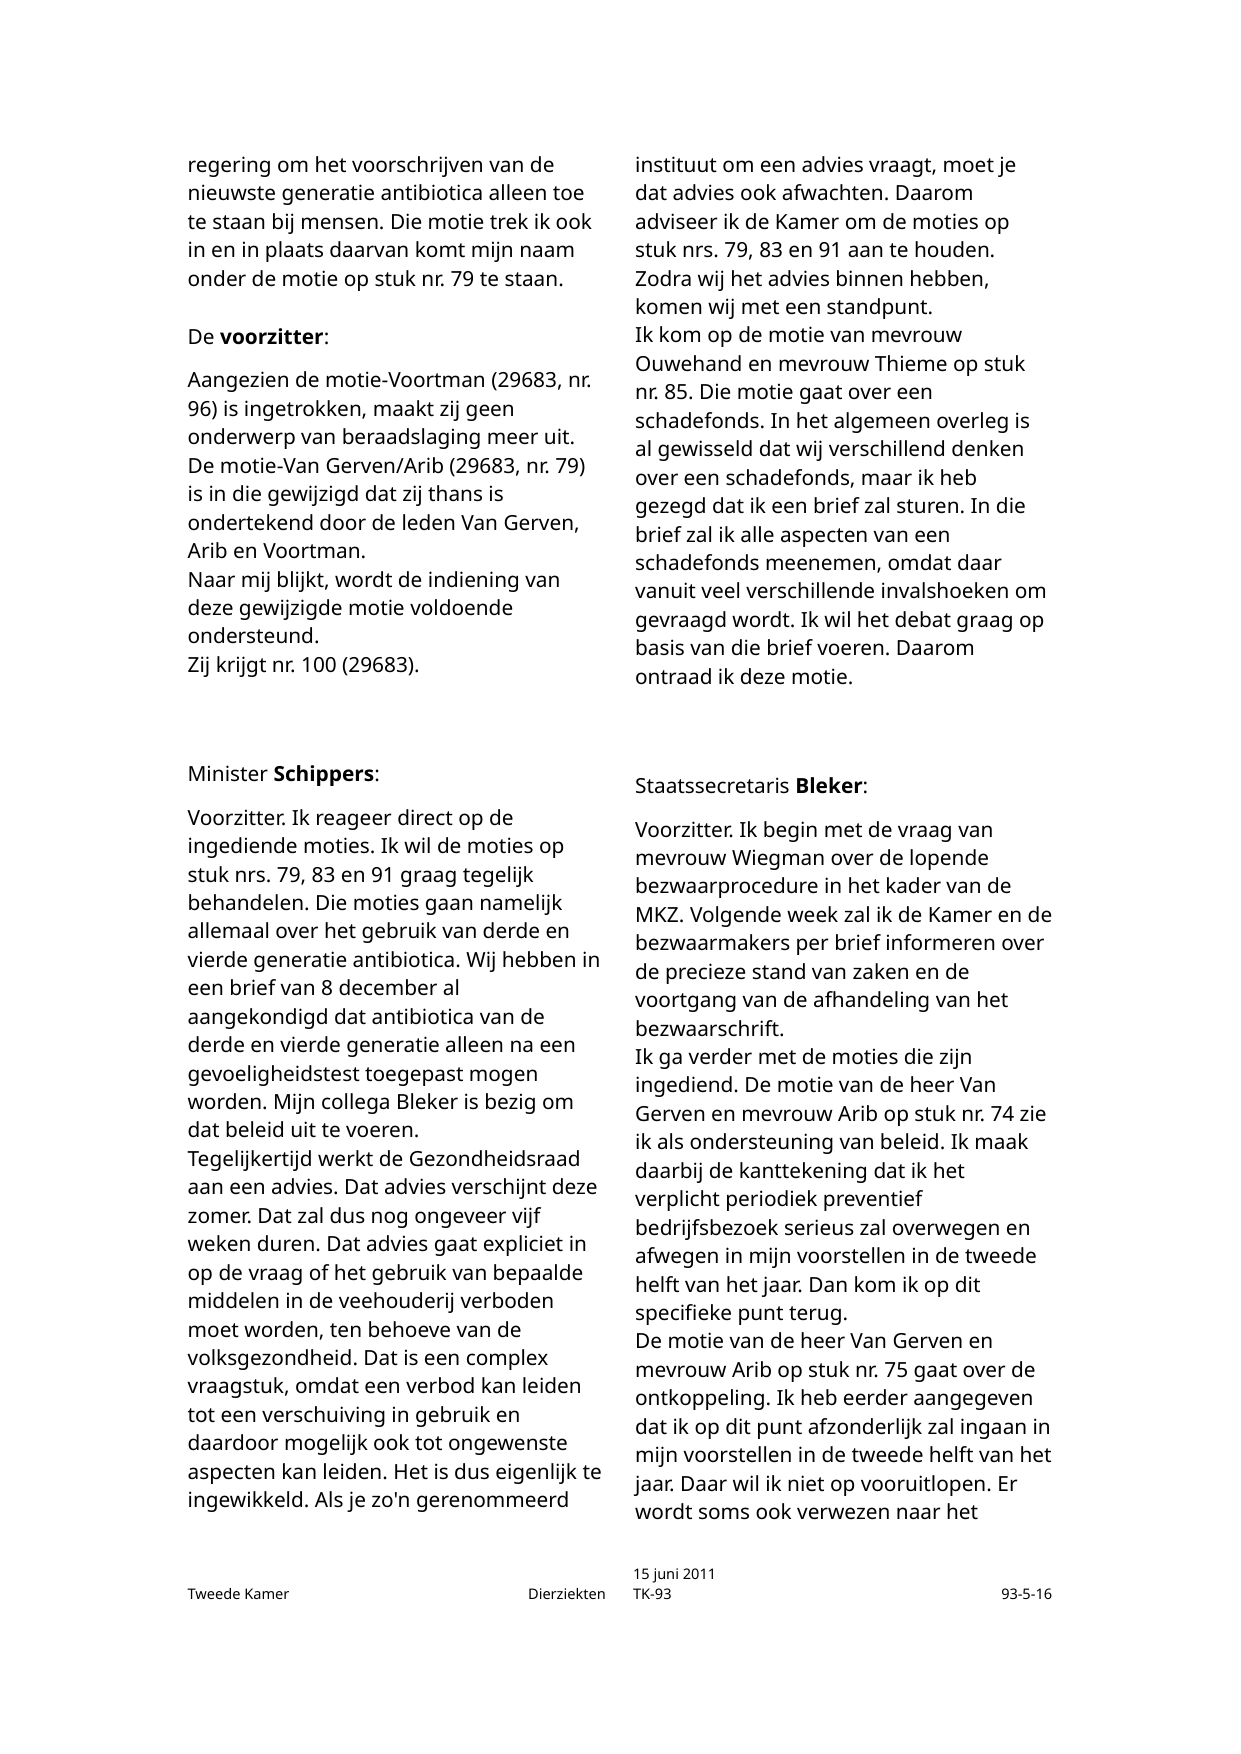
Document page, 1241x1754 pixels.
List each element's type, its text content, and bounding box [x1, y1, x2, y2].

text De voorzitter: [187, 322, 605, 351]
text Ik kom op de motie van mevrouw Ouwehand en mevrouw Thieme op stuk nr. 85. Die motie gaat over een schadefonds. In het algemeen overleg is al gewisseld dat wij verschillend denken over een schadefonds, maar ik heb gezegd dat ik een brief zal sturen. In die brief zal ik alle aspecten van een schadefonds meenemen, omdat daar vanuit veel verschillende invalshoeken om gevraagd wordt. Ik wil het debat graag op basis van die brief voeren. Daarom ontraad ik deze motie. [635, 321, 1053, 690]
text De motie-Van Gerven/Arib (29683, nr. 79) is in die gewijzigd dat zij thans is ondertekend door de leden Van Gerven, Arib en Voortman. [187, 451, 605, 565]
text Tegelijkertijd werkt de Gezondheidsraad aan een advies. Dat advies verschijnt deze zomer. Dat zal dus nog ongeveer vijf weken duren. Dat advies gaat expliciet in op de vraag of het gebruik van bepaalde middelen in de veehouderij verboden moet worden, ten behoeve van de volksgezondheid. Dat is een complex vraagstuk, omdat een verbod kan leiden tot een verschuiving in gebruik en daardoor mogelijk ook tot ongewenste aspecten kan leiden. Het is dus eigenlijk te ingewikkeld. Als je zo'n gerenommeerd [187, 1144, 605, 1514]
text Voorzitter. Ik reageer direct op de ingediende moties. Ik wil de moties op stuk nrs. 79, 83 en 91 graag tegelijk behandelen. Die moties gaan namelijk allemaal over het gebruik van derde en vierde generatie antibiotica. Wij hebben in een brief van 8 december al aangekondigd dat antibiotica van de derde en vierde generatie alleen na een gevoeligheidstest toegepast mogen worden. Mijn collega Bleker is bezig om dat beleid uit te voeren. [187, 803, 605, 1144]
text  [187, 708, 605, 737]
text Zij krijgt nr. 100 (29683). [187, 650, 605, 678]
text Staatssecretaris Bleker: [635, 771, 1053, 800]
text instituut om een advies vraagt, moet je dat advies ook afwachten. Daarom adviseer ik de Kamer om de moties op stuk nrs. 79, 83 en 91 aan te houden. Zodra wij het advies binnen hebben, komen wij met een standpunt. [635, 150, 1053, 321]
text  [635, 720, 1053, 749]
text Ik ga verder met de moties die zijn ingediend. De motie van de heer Van Gerven en mevrouw Arib op stuk nr. 74 zie ik als ondersteuning van beleid. Ik maak daarbij de kanttekening dat ik het verplicht periodiek preventief bedrijfsbezoek serieus zal overwegen en afwegen in mijn voorstellen in de tweede helft van het jaar. Dan kom ik op dit specifieke punt terug. [635, 1042, 1053, 1327]
text Naar mij blijkt, wordt de indiening van deze gewijzigde motie voldoende ondersteund. [187, 565, 605, 650]
text De motie van de heer Van Gerven en mevrouw Arib op stuk nr. 75 gaat over de ontkoppeling. Ik heb eerder aangegeven dat ik op dit punt afzonderlijk zal ingaan in mijn voorstellen in de tweede helft van het jaar. Daar wil ik niet op vooruitlopen. Er wordt soms ook verwezen naar het [635, 1327, 1053, 1526]
text Voorzitter. Ik begin met de vraag van mevrouw Wiegman over de lopende bezwaarprocedure in het kader van de MKZ. Volgende week zal ik de Kamer en de bezwaarmakers per brief informeren over de precieze stand van zaken en de voortgang van de afhandeling van het bezwaarschrift. [635, 815, 1053, 1042]
text Minister Schippers: [187, 759, 605, 788]
text Aangezien de motie-Voortman (29683, nr. 96) is ingetrokken, maakt zij geen onderwerp van beraadslaging meer uit. [187, 366, 605, 451]
text regering om het voorschrijven van de nieuwste generatie antibiotica alleen toe te staan bij mensen. Die motie trek ik ook in en in plaats daarvan komt mijn naam onder de motie op stuk nr. 79 te staan. [187, 150, 605, 292]
